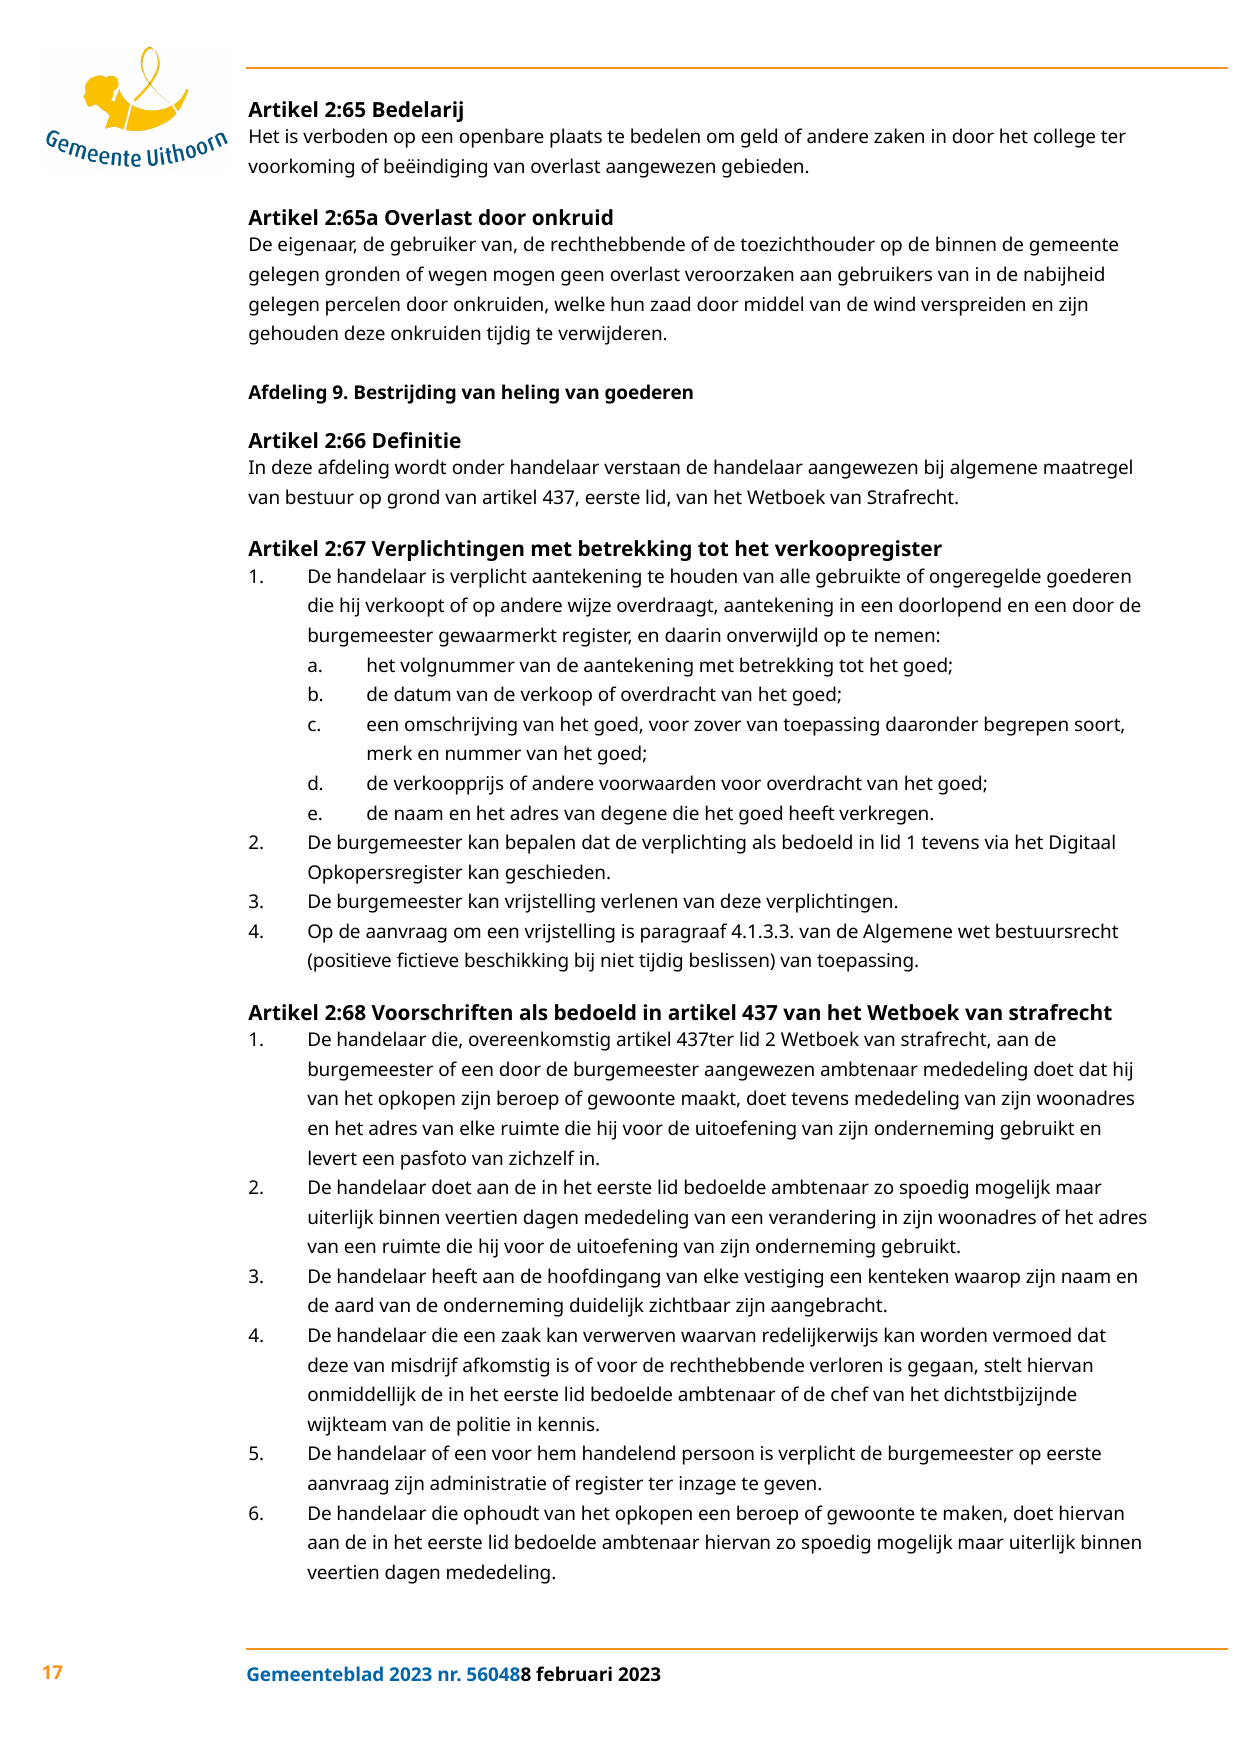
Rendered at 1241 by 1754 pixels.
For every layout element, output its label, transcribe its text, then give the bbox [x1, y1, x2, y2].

list de verkoopprijs of andere voorwaarden voor overdracht van het goed; [307, 770, 1152, 796]
picture [41, 47, 231, 172]
list een omschrijving van het goed, voor zover van toepassing daaronder begrepen soort, merk en nummer van het goed; [307, 711, 1152, 766]
list De handelaar doet aan de in het eerste lid bedoelde ambtenaar zo spoedig mogelijk maar uiterlijk binnen veertien dagen mededeling van een verandering in zijn woonadres of het adres van een ruimte die hij voor de uitoefening van zijn onderneming gebruikt. [248, 1174, 1152, 1259]
text Afdeling 9. Bestrijding van heling van goederen [248, 379, 1152, 405]
list de naam en het adres van degene die het goed heeft verkregen. [307, 800, 1152, 825]
list Op de aanvraag om een vrijstelling is paragraaf 4.1.3.3. van de Algemene wet bestuursrecht (positieve fictieve beschikking bij niet tijdig beslissen) van toepassing. [248, 918, 1152, 973]
list De burgemeester kan vrijstelling verlenen van deze verplichtingen. [248, 888, 1152, 914]
text Artikel 2:66 Definitie [248, 426, 1152, 454]
text De eigenaar, de gebruiker van, de rechthebbende of de toezichthouder op de binnen de gemeente gelegen gronden of wegen mogen geen overlast veroorzaken aan gebruikers van in de nabijheid gelegen percelen door onkruiden, welke hun zaad door middel van de wind verspreiden en zijn gehouden deze onkruiden tijdig te verwijderen. [248, 232, 1152, 346]
list het volgnummer van de aantekening met betrekking tot het goed; [307, 652, 1152, 677]
list De burgemeester kan bepalen dat de verplichting als bedoeld in lid 1 tevens via het Digitaal Opkopersregister kan geschieden. [248, 829, 1152, 884]
list De handelaar die, overeenkomstig artikel 437ter lid 2 Wetboek van strafrecht, aan de burgemeester of een door de burgemeester aangewezen ambtenaar mededeling doet dat hij van het opkopen zijn beroep of gewoonte maakt, doet tevens mededeling van zijn woonadres en het adres van elke ruimte die hij voor de uitoefening van zijn onderneming gebruikt en levert een pasfoto van zichzelf in. [248, 1026, 1152, 1171]
list De handelaar of een voor hem handelend persoon is verplicht de burgemeester op eerste aanvraag zijn administratie of register ter inzage te geven. [248, 1441, 1152, 1496]
text In deze afdeling wordt onder handelaar verstaan de handelaar aangewezen bij algemene maatregel van bestuur op grond van artikel 437, eerste lid, van het Wetboek van Strafrecht. [248, 454, 1152, 510]
text Artikel 2:68 Voorschriften als bedoeld in artikel 437 van het Wetboek van strafrecht [248, 998, 1152, 1026]
list de datum van de verkoop of overdracht van het goed; [307, 681, 1152, 707]
list De handelaar is verplicht aantekening te houden van alle gebruikte of ongeregelde goederen die hij verkoopt of op andere wijze overdraagt, aantekening in een doorlopend en een door de burgemeester gewaarmerkt register, en daarin onverwijld op te nemen: [248, 563, 1152, 648]
text Artikel 2:65a Overlast door onkruid [248, 203, 1152, 232]
text Het is verboden op een openbare plaats te bedelen om geld of andere zaken in door het college ter voorkoming of beëindiging van overlast aangewezen gebieden. [248, 123, 1152, 178]
list De handelaar die ophoudt van het opkopen een beroep of gewoonte te maken, doet hiervan aan de in het eerste lid bedoelde ambtenaar hiervan zo spoedig mogelijk maar uiterlijk binnen veertien dagen mededeling. [248, 1500, 1152, 1585]
list De handelaar die een zaak kan verwerven waarvan redelijkerwijs kan worden vermoed dat deze van misdrijf afkomstig is of voor de rechthebbende verloren is gegaan, stelt hiervan onmiddellijk de in het eerste lid bedoelde ambtenaar of de chef van het dichtstbijzijnde wijkteam van de politie in kennis. [248, 1322, 1152, 1437]
text Artikel 2:67 Verplichtingen met betrekking tot het verkoopregister [248, 534, 1152, 563]
list De handelaar heeft aan de hoofdingang van elke vestiging een kenteken waarop zijn naam en de aard van de onderneming duidelijk zichtbaar zijn aangebracht. [248, 1263, 1152, 1318]
text Artikel 2:65 Bedelarij [248, 95, 1152, 123]
